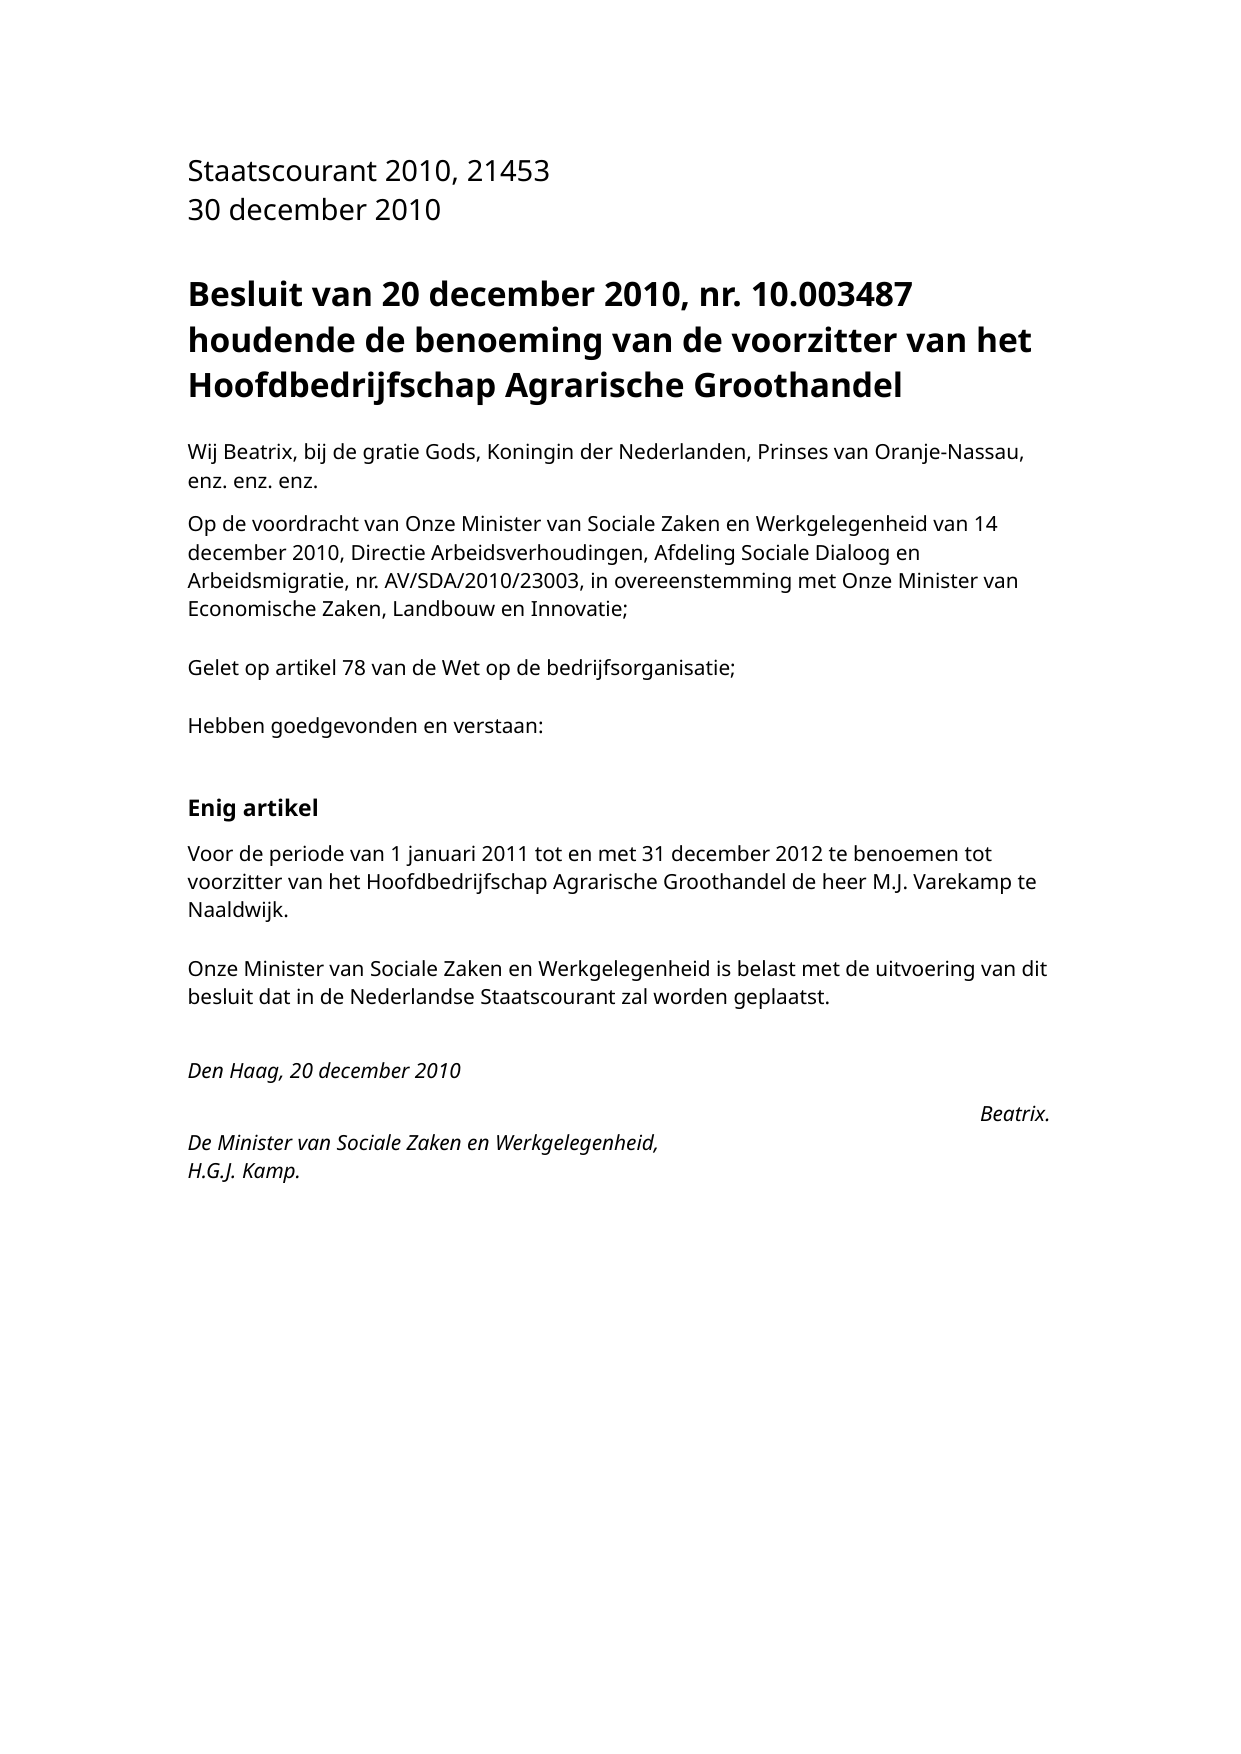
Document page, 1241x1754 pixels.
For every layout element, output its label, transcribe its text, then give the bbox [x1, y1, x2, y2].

text H.G.J. Kamp. [187, 1156, 1053, 1184]
text Op de voordracht van Onze Minister van Sociale Zaken en Werkgelegenheid van 14 december 2010, Directie Arbeidsverhoudingen, Afdeling Sociale Dialoog en Arbeidsmigratie, nr. AV/SDA/2010/23003, in overeenstemming met Onze Minister van Economische Zaken, Landbouw en Innovatie; [187, 509, 1053, 623]
text Beatrix. [187, 1099, 1053, 1128]
text Staatscourant 2010, 21453 [187, 150, 1053, 190]
text Hebben goedgevonden en verstaan: [187, 711, 1053, 740]
text Voor de periode van 1 januari 2011 tot en met 31 december 2012 te benoemen tot voorzitter van het Hoofdbedrijfschap Agrarische Groothandel de heer M.J. Varekamp te Naaldwijk. [187, 839, 1053, 924]
text Wij Beatrix, bij de gratie Gods, Koningin der Nederlanden, Prinses van Oranje-Nassau, enz. enz. enz. [187, 437, 1053, 494]
subtitle Besluit van 20 december 2010, nr. 10.003487 houdende de benoeming van de voorzitter van het Hoofdbedrijfschap Agrarische Groothandel [187, 271, 1053, 407]
text Gelet op artikel 78 van de Wet op de bedrijfsorganisatie; [187, 653, 1053, 681]
text 30 december 2010 [187, 190, 1053, 229]
text Den Haag, 20 december 2010 [187, 1056, 1053, 1084]
subtitle Enig artikel [187, 792, 1053, 824]
text Onze Minister van Sociale Zaken en Werkgelegenheid is belast met de uitvoering van dit besluit dat in de Nederlandse Staatscourant zal worden geplaatst. [187, 954, 1053, 1011]
text De Minister van Sociale Zaken en Werkgelegenheid, [187, 1128, 1053, 1156]
